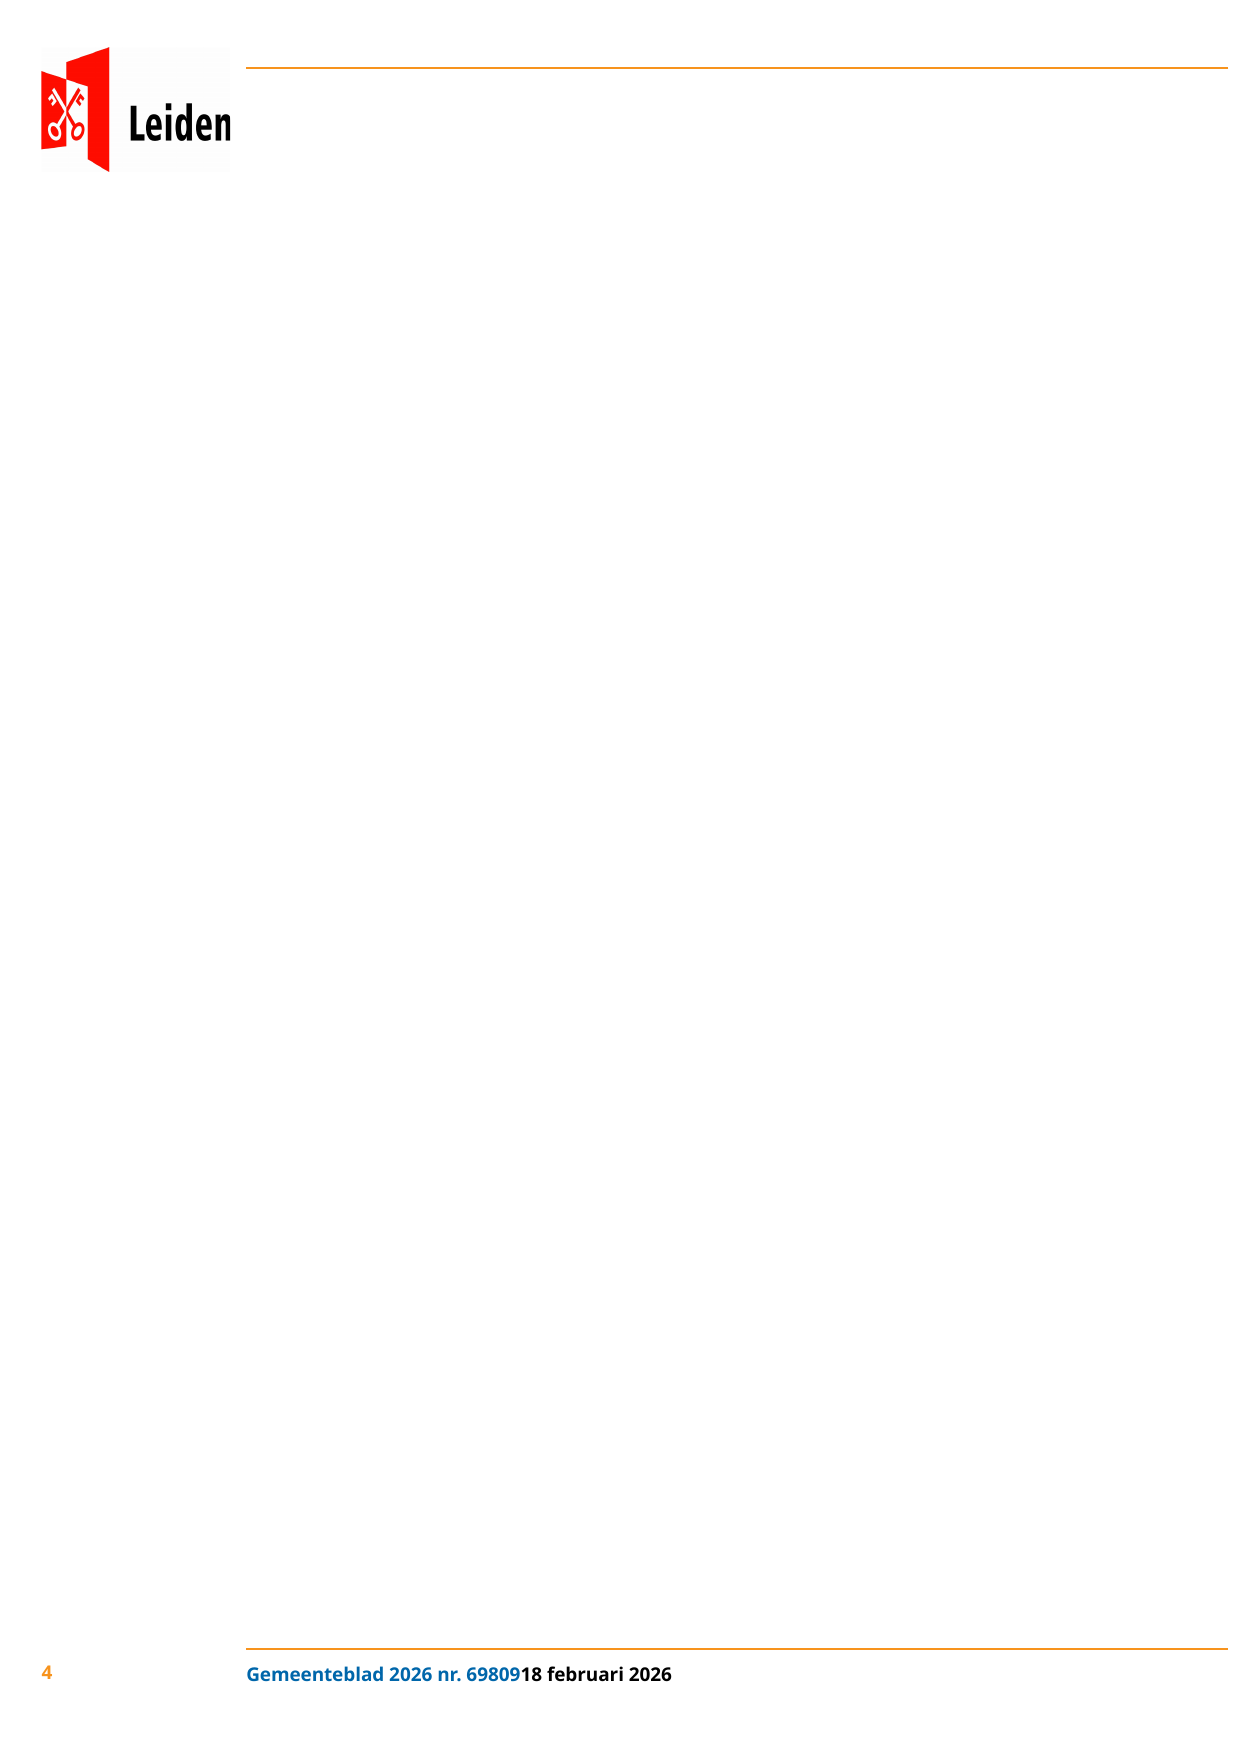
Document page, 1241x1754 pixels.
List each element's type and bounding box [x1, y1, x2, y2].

picture [41, 47, 231, 172]
